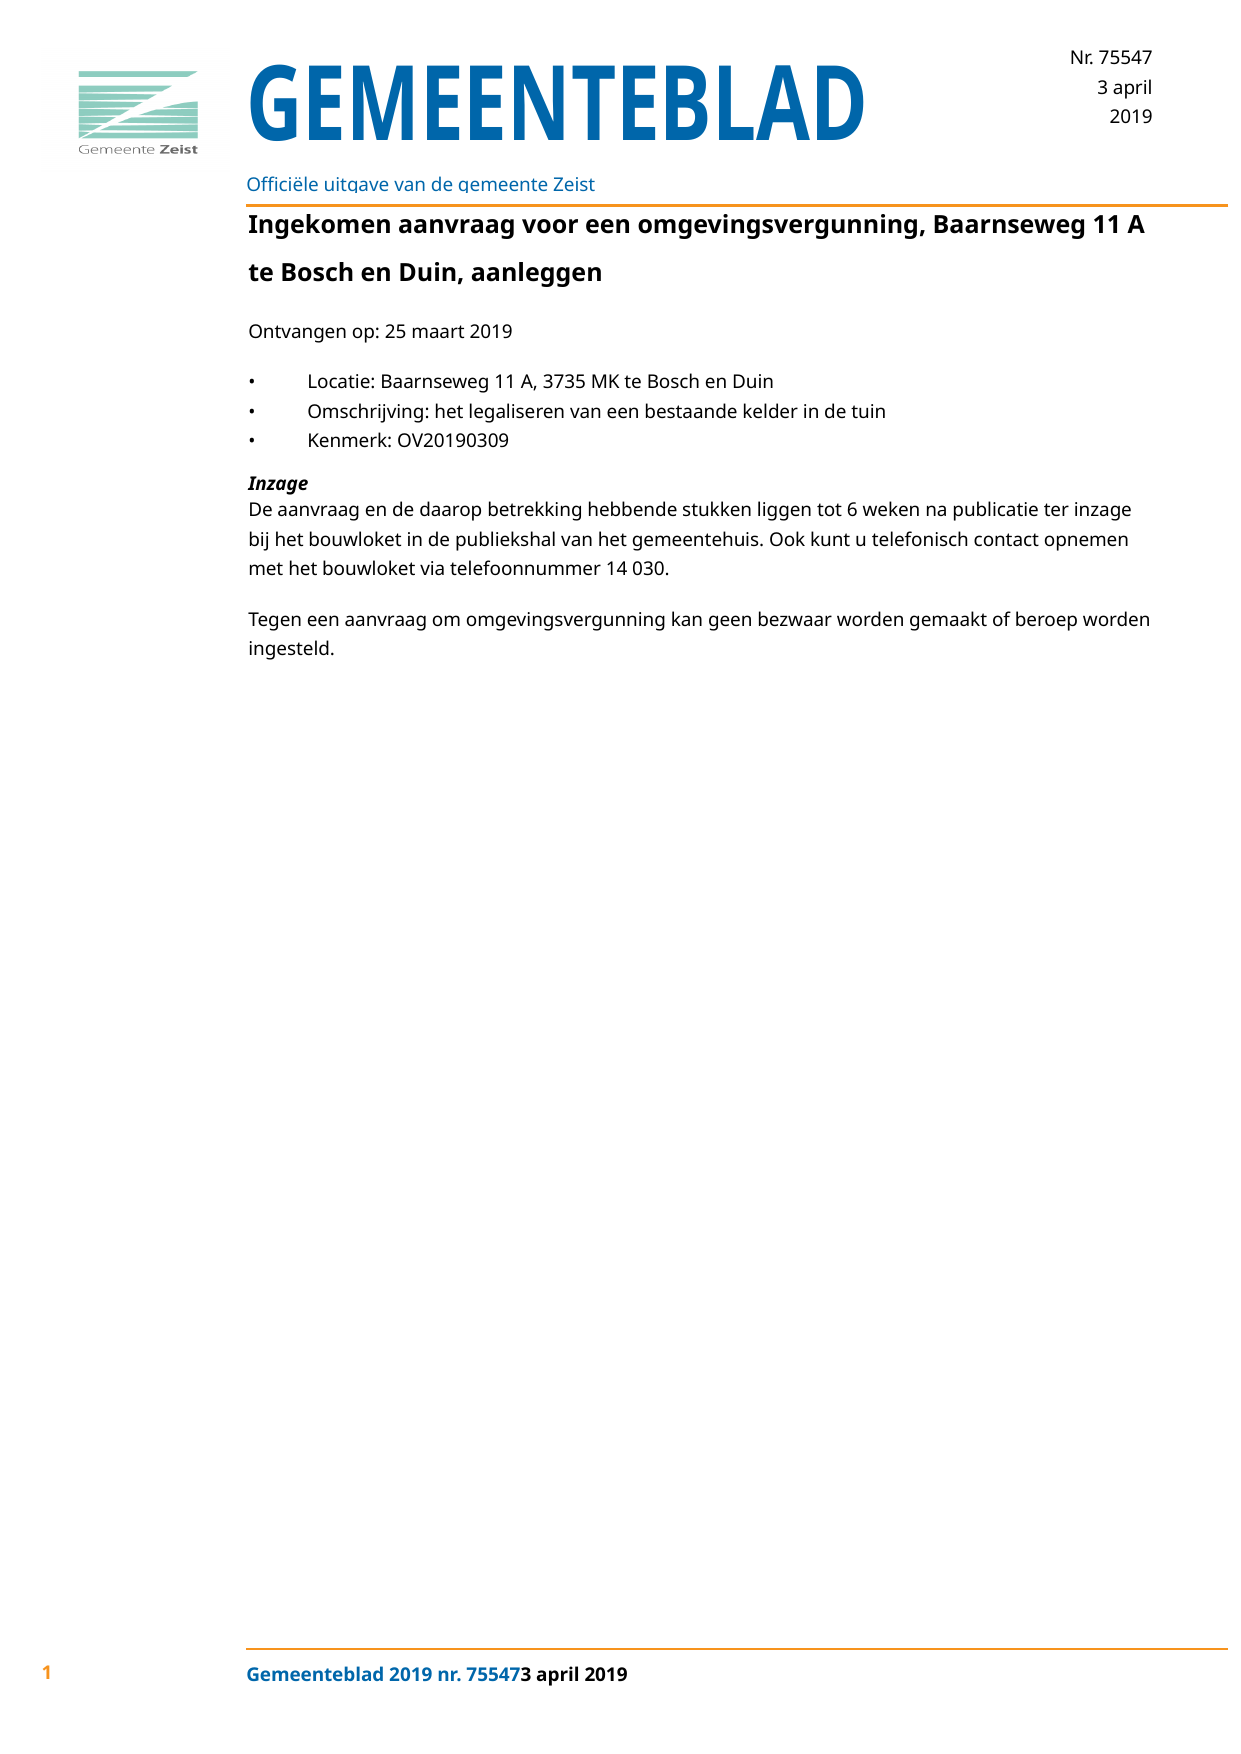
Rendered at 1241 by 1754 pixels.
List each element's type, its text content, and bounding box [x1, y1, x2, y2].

text Tegen een aanvraag om omgevingsvergunning kan geen bezwaar worden gemaakt of beroep worden ingesteld. [248, 606, 1152, 661]
picture [41, 47, 231, 172]
list Locatie: Baarnseweg 11 A, 3735 MK te Bosch en Duin [248, 368, 1152, 394]
text Inzage [248, 471, 1152, 496]
list Kenmerk: OV20190309 [248, 427, 1152, 453]
text Ontvangen op: 25 maart 2019 [248, 318, 1152, 344]
list Omschrijving: het legaliseren van een bestaande kelder in de tuin [248, 398, 1152, 424]
text De aanvraag en de daarop betrekking hebbende stukken liggen tot 6 weken na publicatie ter inzage bij het bouwloket in de publiekshal van het gemeentehuis. Ook kunt u telefonisch contact opnemen met het bouwloket via telefoonnummer 14 030. [248, 496, 1152, 581]
text Ingekomen aanvraag voor een omgevingsvergunning, Baarnseweg 11 A te Bosch en Duin, aanleggen [248, 207, 1152, 288]
